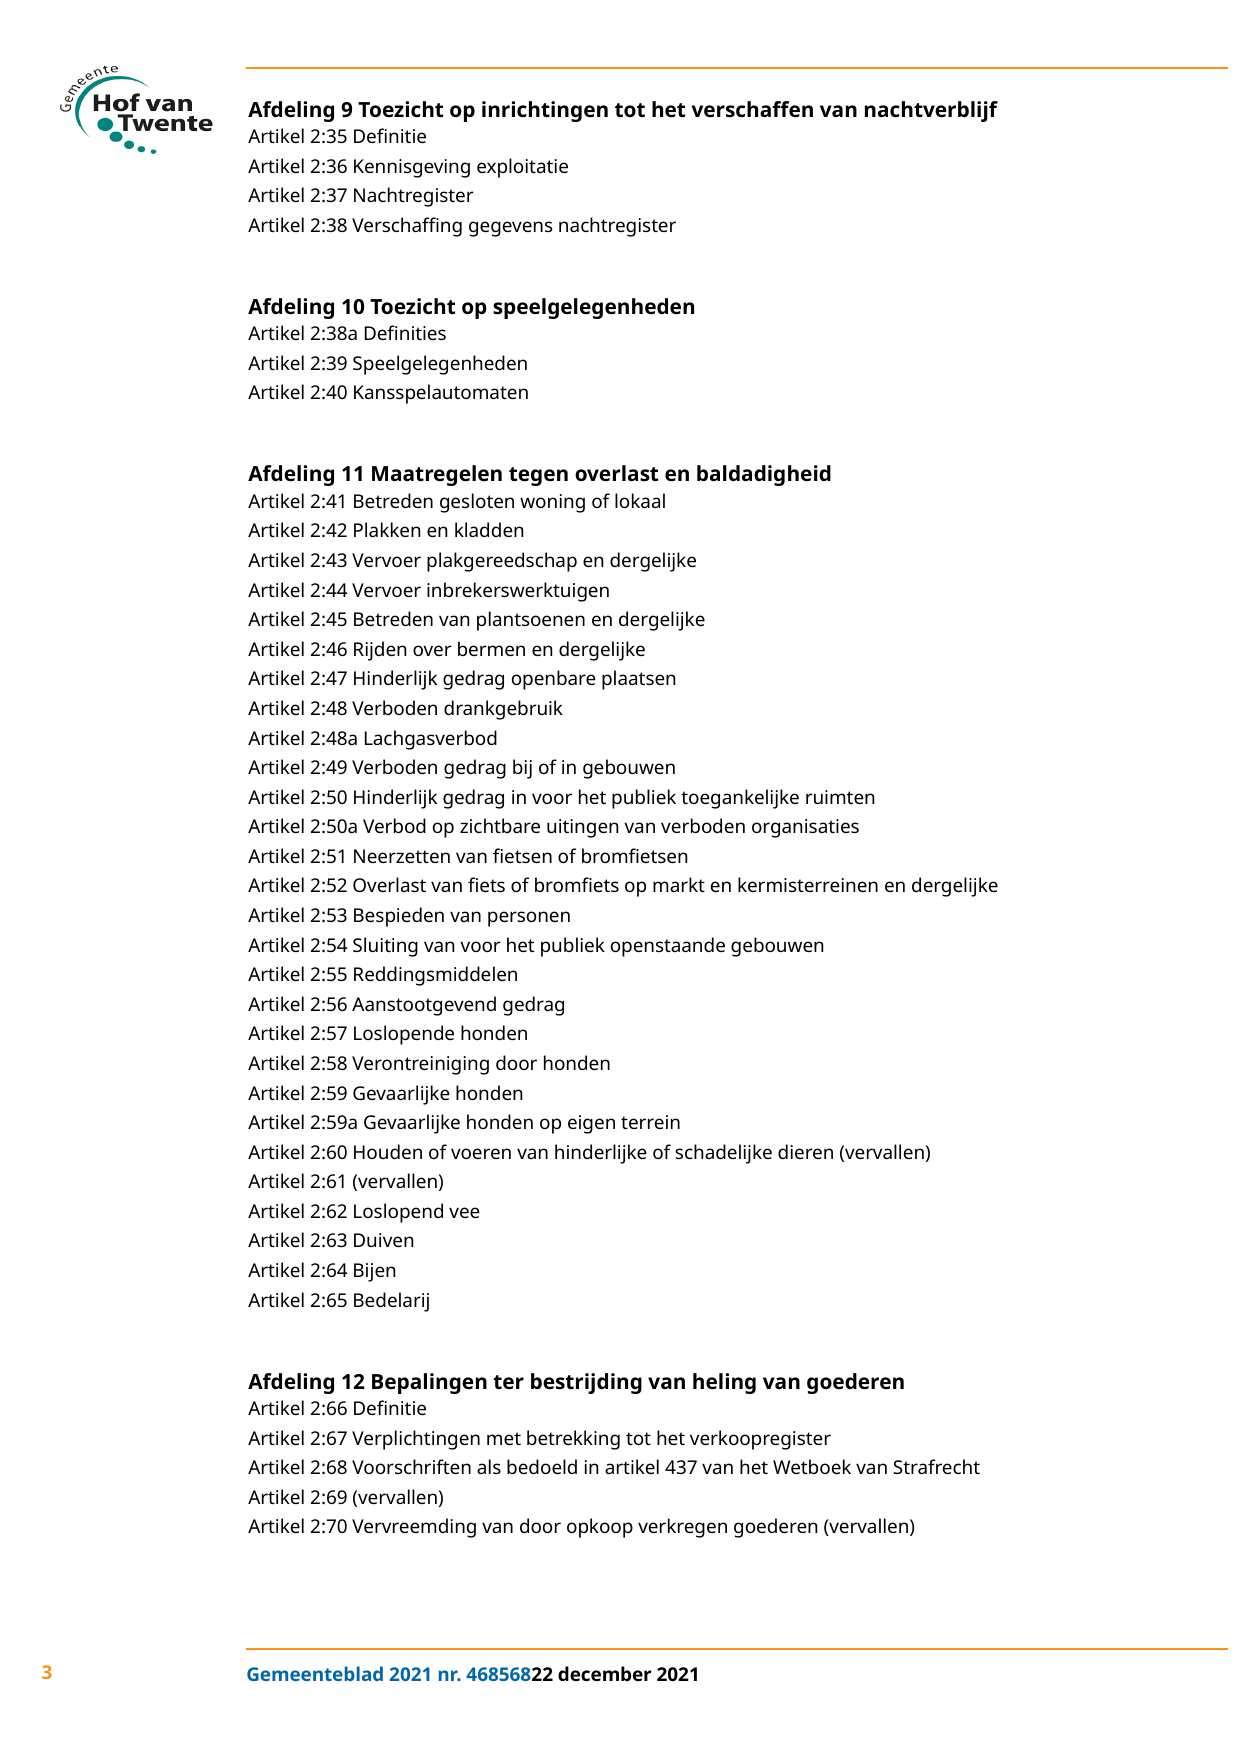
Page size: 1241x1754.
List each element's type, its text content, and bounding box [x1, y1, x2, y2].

text Artikel 2:48a Lachgasverbod [248, 725, 1152, 750]
text Artikel 2:69 (vervallen) [248, 1484, 1152, 1510]
text Artikel 2:59 Gevaarlijke honden [248, 1080, 1152, 1105]
text Artikel 2:60 Houden of voeren van hinderlijke of schadelijke dieren (vervallen) [248, 1139, 1152, 1164]
text Artikel 2:67 Verplichtingen met betrekking tot het verkoopregister [248, 1425, 1152, 1451]
text Artikel 2:52 Overlast van fiets of bromfiets op markt en kermisterreinen en dergelijke [248, 873, 1152, 898]
text Artikel 2:42 Plakken en kladden [248, 518, 1152, 543]
text Artikel 2:70 Vervreemding van door opkoop verkregen goederen (vervallen) [248, 1513, 1152, 1539]
text Artikel 2:68 Voorschriften als bedoeld in artikel 437 van het Wetboek van Strafrecht [248, 1454, 1152, 1480]
text Artikel 2:38 Verschaffing gegevens nachtregister [248, 212, 1152, 238]
text Artikel 2:47 Hinderlijk gedrag openbare plaatsen [248, 666, 1152, 691]
text Artikel 2:59a Gevaarlijke honden op eigen terrein [248, 1109, 1152, 1135]
text Artikel 2:61 (vervallen) [248, 1168, 1152, 1194]
text Artikel 2:54 Sluiting van voor het publiek openstaande gebouwen [248, 932, 1152, 957]
text Artikel 2:58 Verontreiniging door honden [248, 1050, 1152, 1076]
text Artikel 2:56 Aanstootgevend gedrag [248, 991, 1152, 1017]
text Artikel 2:41 Betreden gesloten woning of lokaal [248, 488, 1152, 514]
text Artikel 2:46 Rijden over bermen en dergelijke [248, 636, 1152, 662]
text Artikel 2:44 Vervoer inbrekerswerktuigen [248, 577, 1152, 602]
text Artikel 2:51 Neerzetten van fietsen of bromfietsen [248, 843, 1152, 869]
picture [41, 47, 231, 172]
text Artikel 2:40 Kansspelautomaten [248, 379, 1152, 405]
text Artikel 2:63 Duiven [248, 1228, 1152, 1253]
text Artikel 2:57 Loslopende honden [248, 1021, 1152, 1046]
text Artikel 2:48 Verboden drankgebruik [248, 695, 1152, 721]
text Artikel 2:49 Verboden gedrag bij of in gebouwen [248, 754, 1152, 780]
text Artikel 2:65 Bedelarij [248, 1287, 1152, 1312]
text Afdeling 10 Toezicht op speelgelegenheden [248, 292, 1152, 320]
text Afdeling 11 Maatregelen tegen overlast en baldadigheid [248, 459, 1152, 488]
text Artikel 2:35 Definitie [248, 123, 1152, 149]
text Artikel 2:55 Reddingsmiddelen [248, 961, 1152, 987]
text Artikel 2:37 Nachtregister [248, 182, 1152, 208]
text Artikel 2:50a Verbod op zichtbare uitingen van verboden organisaties [248, 813, 1152, 839]
text Afdeling 12 Bepalingen ter bestrijding van heling van goederen [248, 1367, 1152, 1395]
text Artikel 2:38a Definities [248, 320, 1152, 346]
text Artikel 2:50 Hinderlijk gedrag in voor het publiek toegankelijke ruimten [248, 784, 1152, 809]
text Artikel 2:39 Speelgelegenheden [248, 350, 1152, 376]
text Artikel 2:66 Definitie [248, 1395, 1152, 1421]
text Artikel 2:62 Loslopend vee [248, 1198, 1152, 1224]
text Artikel 2:64 Bijen [248, 1257, 1152, 1283]
text Artikel 2:53 Bespieden van personen [248, 902, 1152, 928]
text Artikel 2:36 Kennisgeving exploitatie [248, 153, 1152, 178]
text Afdeling 9 Toezicht op inrichtingen tot het verschaffen van nachtverblijf [248, 95, 1152, 123]
text Artikel 2:43 Vervoer plakgereedschap en dergelijke [248, 547, 1152, 573]
text Artikel 2:45 Betreden van plantsoenen en dergelijke [248, 606, 1152, 632]
